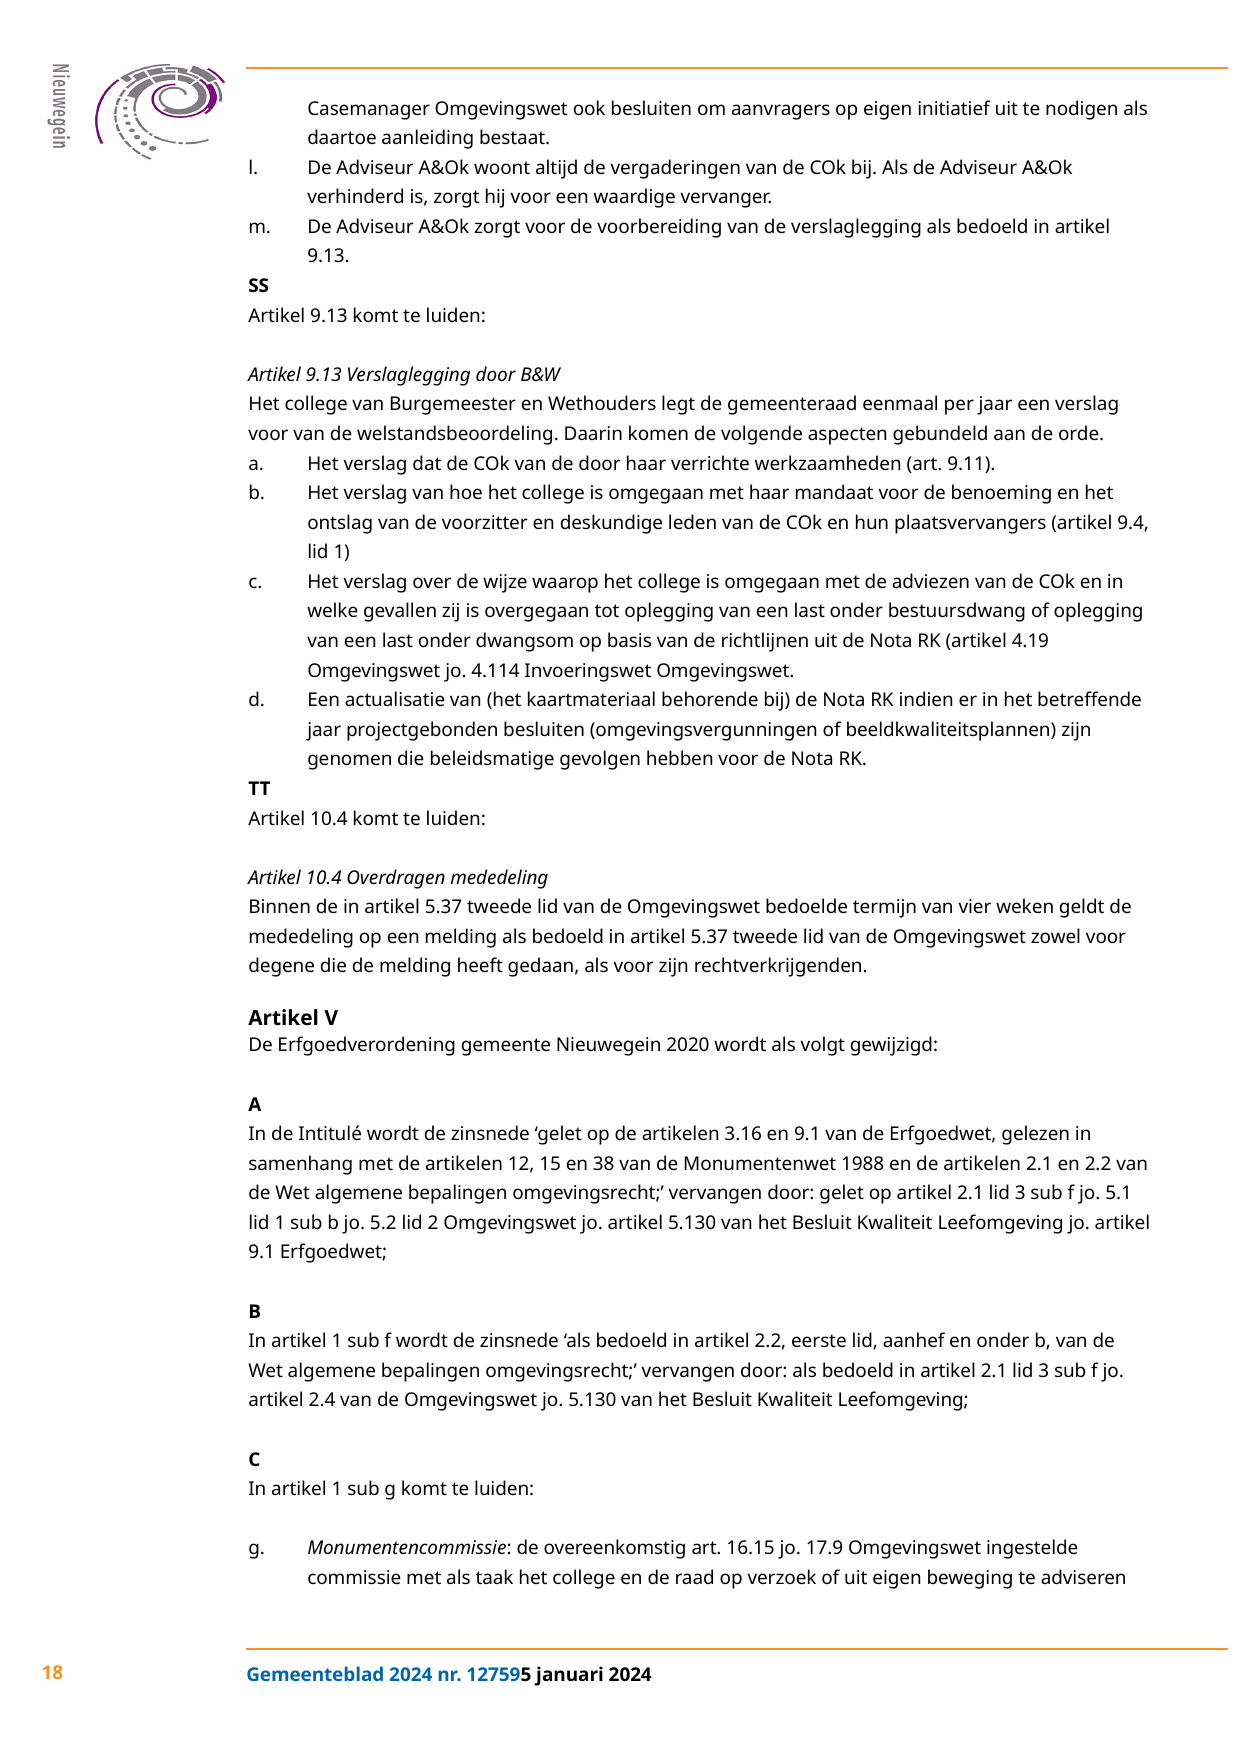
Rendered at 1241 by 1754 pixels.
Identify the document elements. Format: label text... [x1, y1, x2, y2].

text A [248, 1091, 1152, 1116]
list Monumentencommissie: de overeenkomstig art. 16.15 jo. 17.9 Omgevingswet ingestelde commissie met als taak het college en de raad op verzoek of uit eigen beweging te adviseren [248, 1534, 1152, 1590]
text Artikel 9.13 Verslaglegging door B&W [248, 361, 1152, 387]
text Artikel V [248, 1003, 1152, 1032]
list Casemanager Omgevingswet ook besluiten om aanvragers op eigen initiatief uit te nodigen als daartoe aanleiding bestaat. [248, 95, 1152, 150]
list De Adviseur A&Ok zorgt voor de voorbereiding van de verslaglegging als bedoeld in artikel 9.13. [248, 213, 1152, 268]
text Binnen de in artikel 5.37 tweede lid van de Omgevingswet bedoelde termijn van vier weken geldt de mededeling op een melding als bedoeld in artikel 5.37 tweede lid van de Omgevingswet zowel voor degene die de melding heeft gedaan, als voor zijn rechtverkrijgenden. [248, 893, 1152, 978]
list Een actualisatie van (het kaartmateriaal behorende bij) de Nota RK indien er in het betreffende jaar projectgebonden besluiten (omgevingsvergunningen of beeldkwaliteitsplannen) zijn genomen die beleidsmatige gevolgen hebben voor de Nota RK. [248, 686, 1152, 771]
text Artikel 9.13 komt te luiden: [248, 302, 1152, 328]
text In artikel 1 sub g komt te luiden: [248, 1475, 1152, 1501]
text Het college van Burgemeester en Wethouders legt de gemeenteraad eenmaal per jaar een verslag voor van de welstandsbeoordeling. Daarin komen de volgende aspecten gebundeld aan de orde. [248, 391, 1152, 446]
text C [248, 1446, 1152, 1471]
list Het verslag dat de COk van de door haar verrichte werkzaamheden (art. 9.11). [248, 450, 1152, 476]
text TT [248, 775, 1152, 801]
text In artikel 1 sub f wordt de zinsnede ‘als bedoeld in artikel 2.2, eerste lid, aanhef en onder b, van de Wet algemene bepalingen omgevingsrecht;’ vervangen door: als bedoeld in artikel 2.1 lid 3 sub f jo. artikel 2.4 van de Omgevingswet jo. 5.130 van het Besluit Kwaliteit Leefomgeving; [248, 1327, 1152, 1412]
picture [41, 47, 231, 172]
list Het verslag over de wijze waarop het college is omgegaan met de adviezen van de COk en in welke gevallen zij is overgegaan tot oplegging van een last onder bestuursdwang of oplegging van een last onder dwangsom op basis van de richtlijnen uit de Nota RK (artikel 4.19 Omgevingswet jo. 4.114 Invoeringswet Omgevingswet. [248, 568, 1152, 683]
text Artikel 10.4 Overdragen mededeling [248, 864, 1152, 890]
list De Adviseur A&Ok woont altijd de vergaderingen van de COk bij. Als de Adviseur A&Ok verhinderd is, zorgt hij voor een waardige vervanger. [248, 154, 1152, 209]
text In de Intitulé wordt de zinsnede ‘gelet op de artikelen 3.16 en 9.1 van de Erfgoedwet, gelezen in samenhang met de artikelen 12, 15 en 38 van de Monumentenwet 1988 en de artikelen 2.1 en 2.2 van de Wet algemene bepalingen omgevingsrecht;’ vervangen door: gelet op artikel 2.1 lid 3 sub f jo. 5.1 lid 1 sub b jo. 5.2 lid 2 Omgevingswet jo. artikel 5.130 van het Besluit Kwaliteit Leefomgeving jo. artikel 9.1 Erfgoedwet; [248, 1120, 1152, 1264]
text B [248, 1298, 1152, 1323]
text Artikel 10.4 komt te luiden: [248, 805, 1152, 831]
text De Erfgoedverordening gemeente Nieuwegein 2020 wordt als volgt gewijzigd: [248, 1032, 1152, 1057]
list Het verslag van hoe het college is omgegaan met haar mandaat voor de benoeming en het ontslag van de voorzitter en deskundige leden van de COk en hun plaatsvervangers (artikel 9.4, lid 1) [248, 479, 1152, 564]
text SS [248, 272, 1152, 298]
